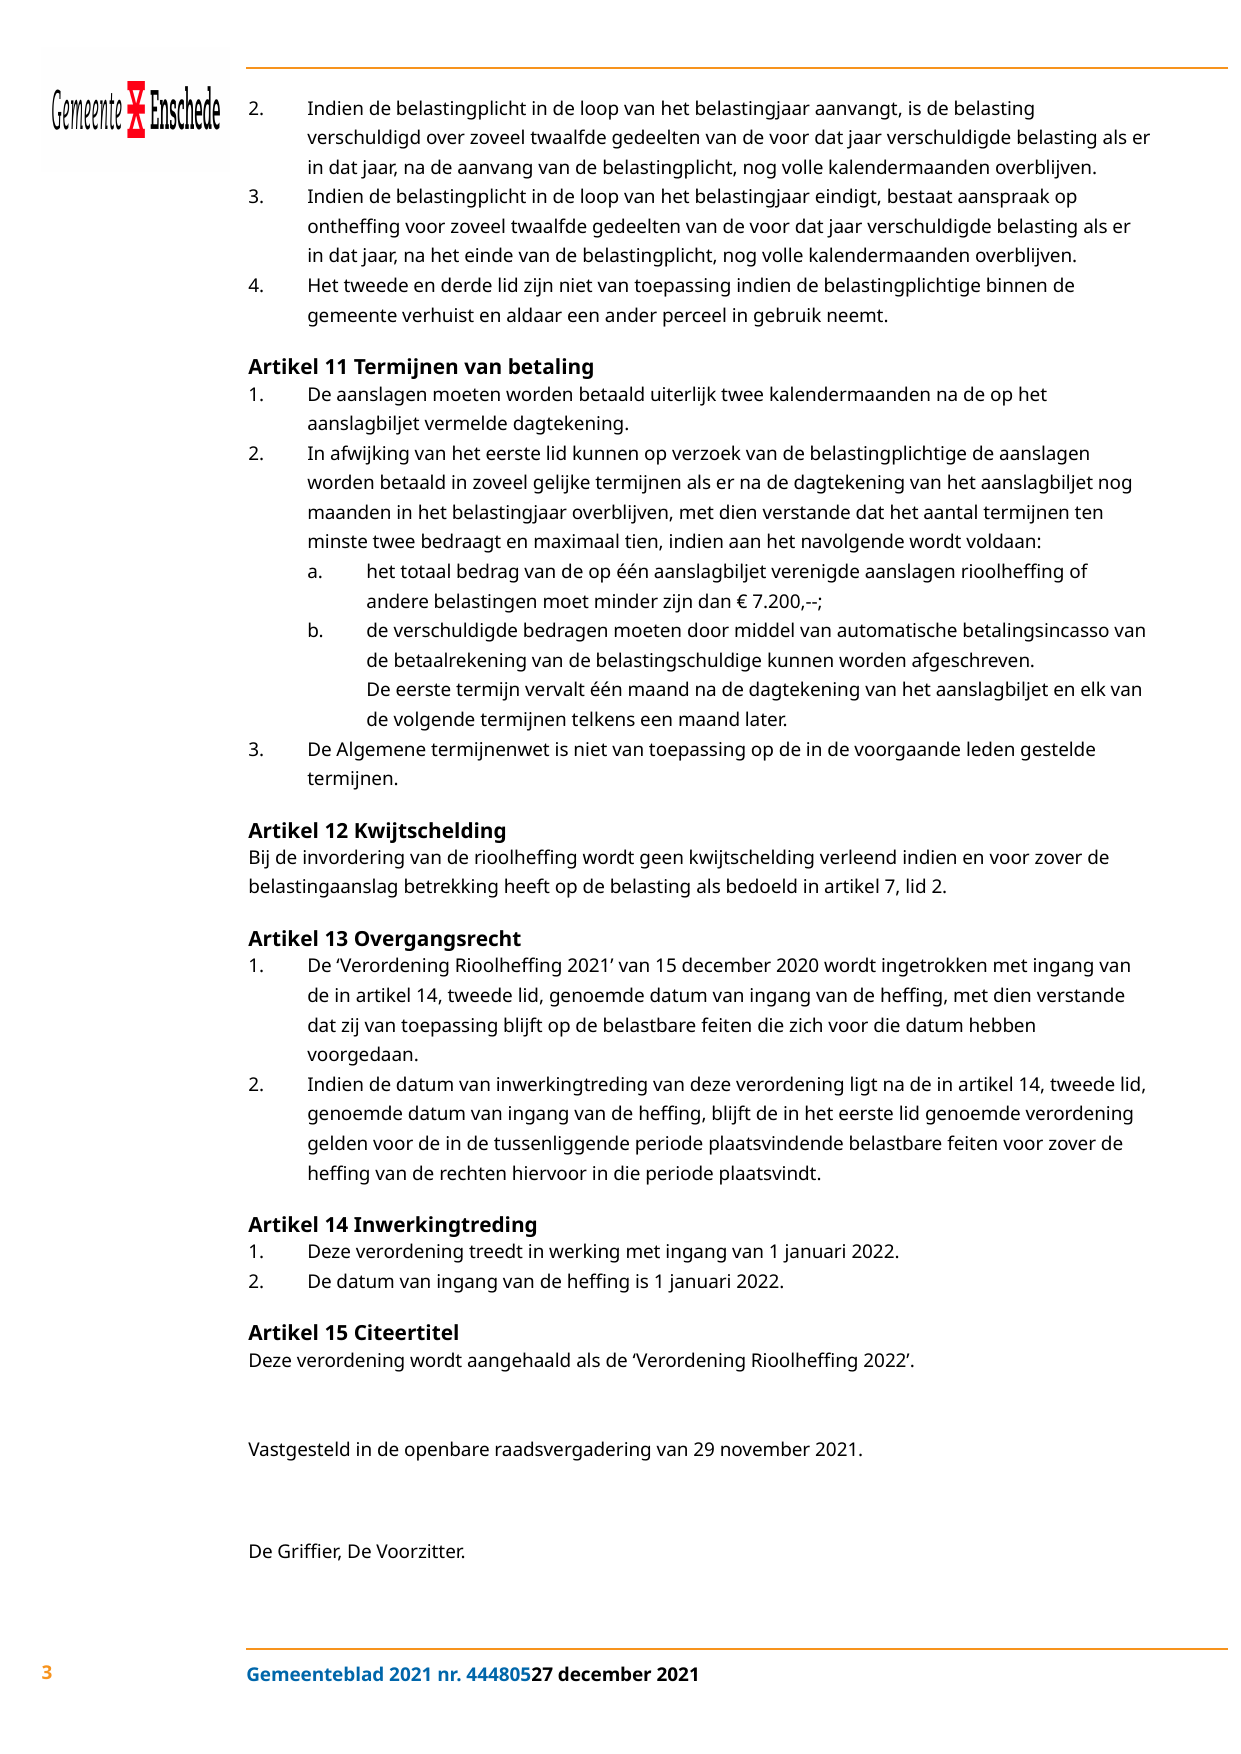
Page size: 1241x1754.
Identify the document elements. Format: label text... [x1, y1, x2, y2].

text Artikel 12 Kwijtschelding [248, 816, 1152, 844]
list Indien de belastingplicht in de loop van het belastingjaar aanvangt, is de belasting verschuldigd over zoveel twaalfde gedeelten van de voor dat jaar verschuldigde belasting als er in dat jaar, na de aanvang van de belastingplicht, nog volle kalendermaanden overblijven. [248, 95, 1152, 180]
list de verschuldigde bedragen moeten door middel van automatische betalingsincasso van de betaalrekening van de belastingschuldige kunnen worden afgeschreven. [307, 617, 1152, 673]
text Bij de invordering van de rioolheffing wordt geen kwijtschelding verleend indien en voor zover de belastingaanslag betrekking heeft op de belasting als bedoeld in artikel 7, lid 2. [248, 844, 1152, 899]
picture [41, 47, 231, 172]
text Vastgesteld in de openbare raadsvergadering van 29 november 2021. [248, 1436, 1152, 1461]
list Deze verordening treedt in werking met ingang van 1 januari 2022. [248, 1238, 1152, 1264]
list Indien de datum van inwerkingtreding van deze verordening ligt na de in artikel 14, tweede lid, genoemde datum van ingang van de heffing, blijft de in het eerste lid genoemde verordening gelden voor de in de tussenliggende periode plaatsvindende belastbare feiten voor zover de heffing van de rechten hiervoor in die periode plaatsvindt. [248, 1071, 1152, 1185]
text Artikel 15 Citeertitel [248, 1318, 1152, 1347]
list De aanslagen moeten worden betaald uiterlijk twee kalendermaanden na de op het aanslagbiljet vermelde dagtekening. [248, 381, 1152, 436]
list De ‘Verordening Rioolheffing 2021’ van 15 december 2020 wordt ingetrokken met ingang van de in artikel 14, tweede lid, genoemde datum van ingang van de heffing, met dien verstande dat zij van toepassing blijft op de belastbare feiten die zich voor die datum hebben voorgedaan. [248, 953, 1152, 1067]
text Artikel 11 Termijnen van betaling [248, 352, 1152, 381]
text Artikel 14 Inwerkingtreding [248, 1210, 1152, 1238]
text De Griffier, De Voorzitter. [248, 1539, 1152, 1564]
list De eerste termijn vervalt één maand na de dagtekening van het aanslagbiljet en elk van de volgende termijnen telkens een maand later. [307, 677, 1152, 732]
text Deze verordening wordt aangehaald als de ‘Verordening Rioolheffing 2022’. [248, 1347, 1152, 1373]
text Artikel 13 Overgangsrecht [248, 924, 1152, 953]
list In afwijking van het eerste lid kunnen op verzoek van de belastingplichtige de aanslagen worden betaald in zoveel gelijke termijnen als er na de dagtekening van het aanslagbiljet nog maanden in het belastingjaar overblijven, met dien verstande dat het aantal termijnen ten minste twee bedraagt en maximaal tien, indien aan het navolgende wordt voldaan: [248, 440, 1152, 554]
list het totaal bedrag van de op één aanslagbiljet verenigde aanslagen rioolheffing of andere belastingen moet minder zijn dan € 7.200,--; [307, 558, 1152, 613]
list De Algemene termijnenwet is niet van toepassing op de in de voorgaande leden gestelde termijnen. [248, 736, 1152, 791]
list Indien de belastingplicht in de loop van het belastingjaar eindigt, bestaat aanspraak op ontheffing voor zoveel twaalfde gedeelten van de voor dat jaar verschuldigde belasting als er in dat jaar, na het einde van de belastingplicht, nog volle kalendermaanden overblijven. [248, 183, 1152, 268]
list Het tweede en derde lid zijn niet van toepassing indien de belastingplichtige binnen de gemeente verhuist en aldaar een ander perceel in gebruik neemt. [248, 272, 1152, 328]
list De datum van ingang van de heffing is 1 januari 2022. [248, 1268, 1152, 1294]
